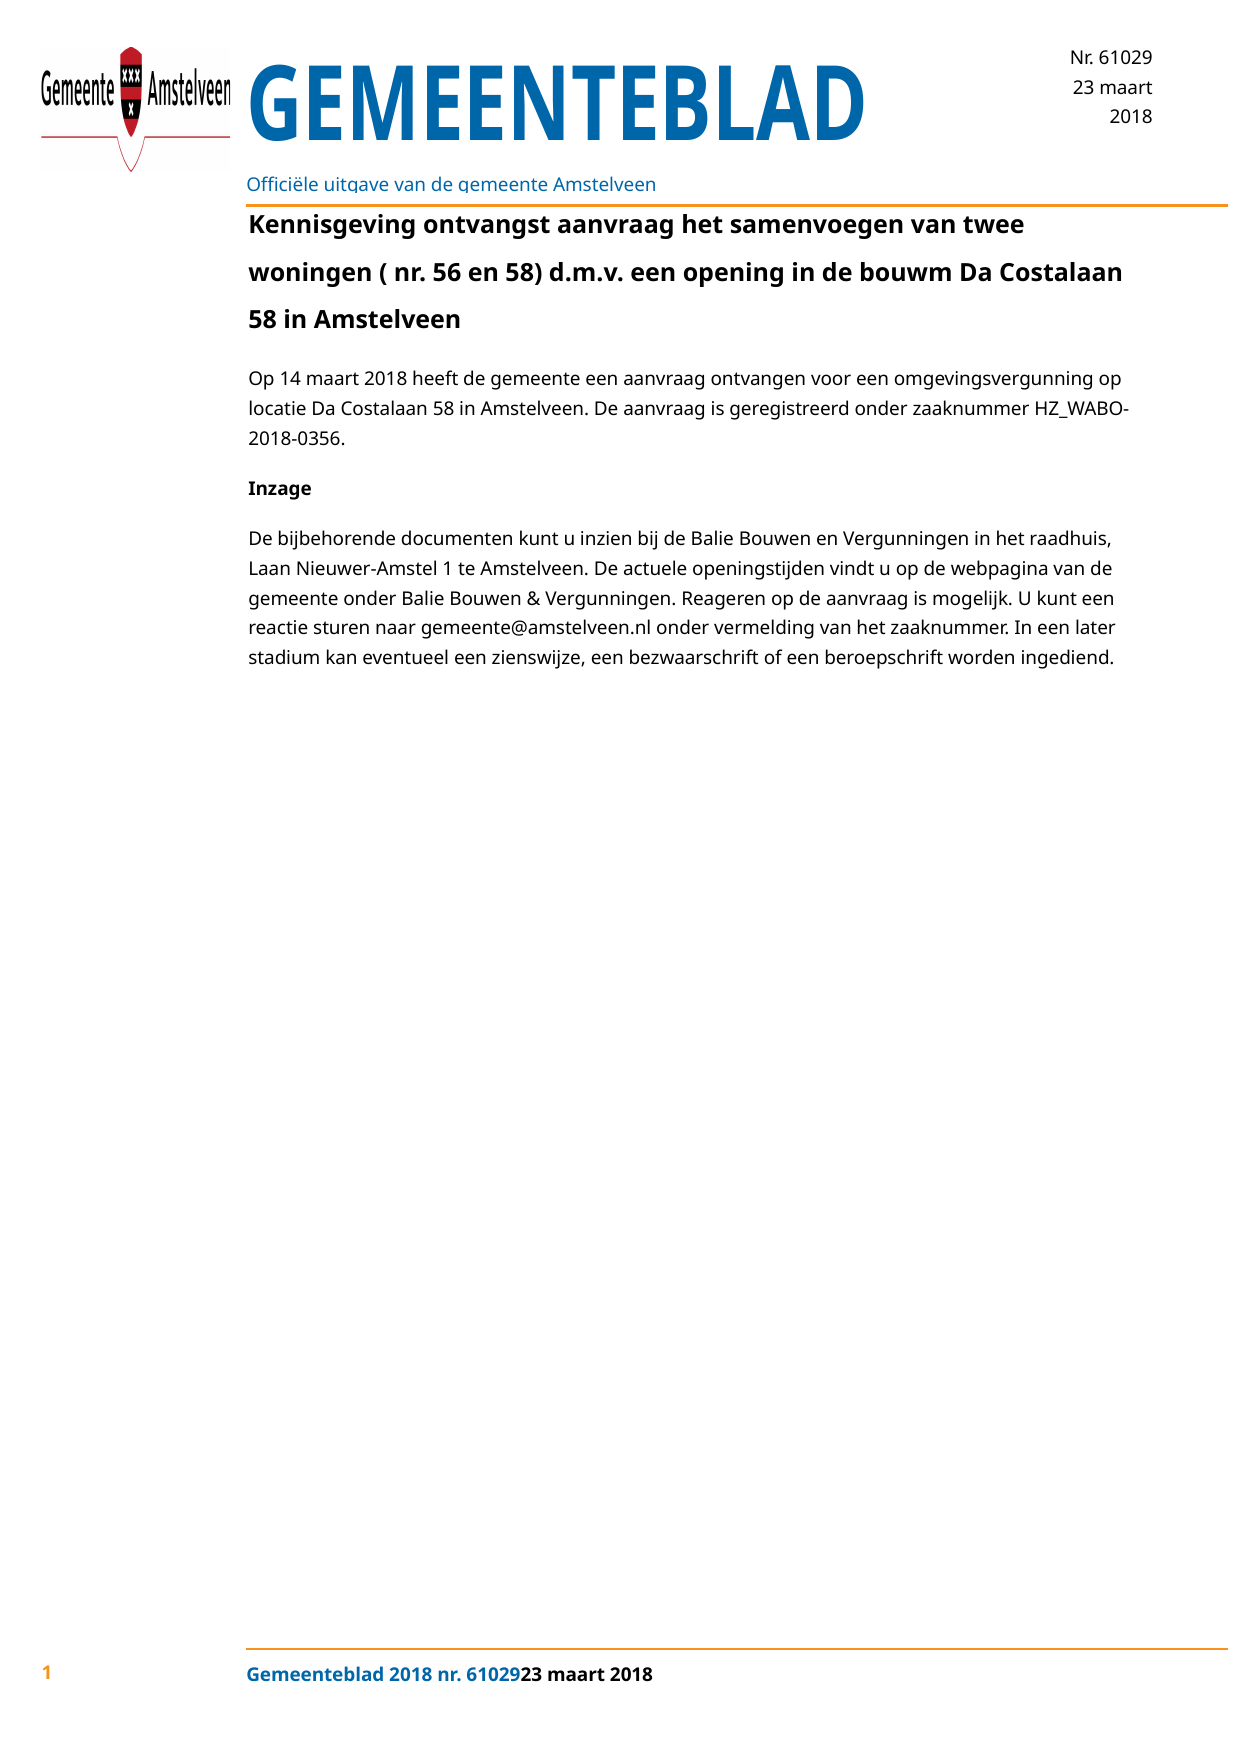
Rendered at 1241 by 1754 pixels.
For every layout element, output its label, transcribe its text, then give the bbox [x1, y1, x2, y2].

text Op 14 maart 2018 heeft de gemeente een aanvraag ontvangen voor een omgevingsvergunning op locatie Da Costalaan 58 in Amstelveen. De aanvraag is geregistreerd onder zaaknummer HZ_WABO-2018-0356. [248, 366, 1152, 450]
text Inzage [248, 475, 1152, 501]
picture [41, 47, 231, 172]
text Kennisgeving ontvangst aanvraag het samenvoegen van twee woningen ( nr. 56 en 58) d.m.v. een opening in de bouwm Da Costalaan 58 in Amstelveen [248, 207, 1152, 336]
text De bijbehorende documenten kunt u inzien bij de Balie Bouwen en Vergunningen in het raadhuis, Laan Nieuwer-Amstel 1 te Amstelveen. De actuele openingstijden vindt u op de webpagina van de gemeente onder Balie Bouwen & Vergunningen. Reageren op de aanvraag is mogelijk. U kunt een reactie sturen naar gemeente@amstelveen.nl onder vermelding van het zaaknummer. In een later stadium kan eventueel een zienswijze, een bezwaarschrift of een beroepschrift worden ingediend. [248, 526, 1152, 669]
